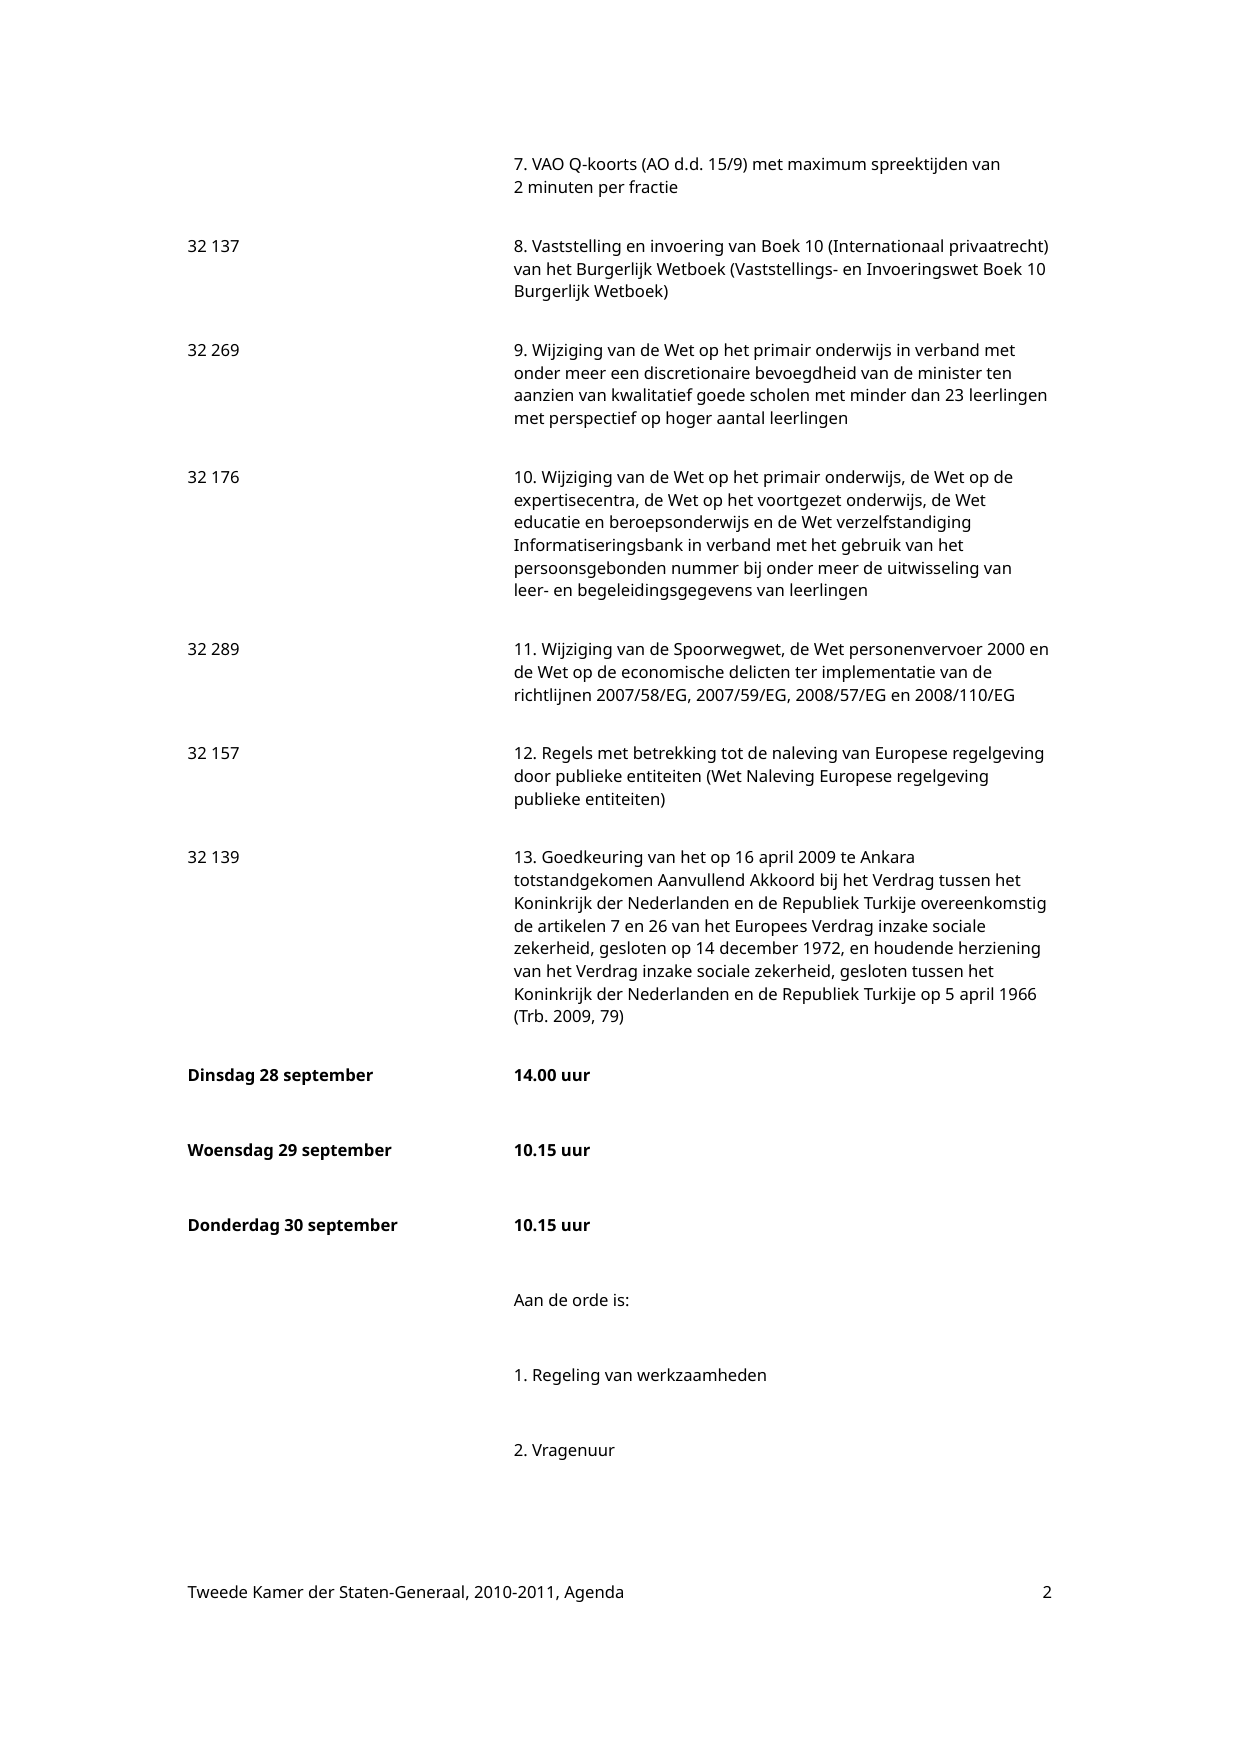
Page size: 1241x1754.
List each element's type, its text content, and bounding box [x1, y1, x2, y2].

table_cell 10.15 uur [510, 1211, 1053, 1286]
table_cell 32 289 [188, 635, 490, 739]
table_cell 1. Regeling van werkzaamheden [510, 1361, 1053, 1436]
table_cell [490, 336, 510, 462]
table_cell [490, 635, 510, 739]
table_cell [490, 1136, 510, 1211]
table_cell 8. Vaststelling en invoering van Boek 10 (Internationaal privaatrecht) van het Burgerlijk Wetboek (Vaststellings- en Invoeringswet Boek 10 Burgerlijk Wetboek) [510, 231, 1053, 336]
table_cell [188, 150, 490, 231]
table_cell 7. VAO Q-koorts (AO d.d. 15/9) met maximum spreektijden van 2 minuten per fractie [510, 150, 1053, 231]
table_cell Donderdag 30 september [188, 1211, 490, 1286]
table_cell 32 176 [188, 463, 490, 635]
table_cell [188, 1361, 490, 1436]
table_cell 13. Goedkeuring van het op 16 april 2009 te Ankara totstandgekomen Aanvullend Akkoord bij het Verdrag tussen het Koninkrijk der Nederlanden en de Republiek Turkije overeenkomstig de artikelen 7 en 26 van het Europees Verdrag inzake sociale zekerheid, gesloten op 14 december 1972, en houdende herziening van het Verdrag inzake sociale zekerheid, gesloten tussen het Koninkrijk der Nederlanden en de Republiek Turkije op 5 april 1966 (Trb. 2009, 79) [510, 843, 1053, 1061]
table_header Dinsdag 28 september [188, 1061, 490, 1136]
table_cell 11. Wijziging van de Spoorwegwet, de Wet personenvervoer 2000 en de Wet op de economische delicten ter implementatie van de richtlijnen 2007/58/EG, 2007/59/EG, 2008/57/EG en 2008/110/EG [510, 635, 1053, 739]
table_header 14.00 uur [510, 1061, 1053, 1136]
table_cell Woensdag 29 september [188, 1136, 490, 1211]
table_cell 10.15 uur [510, 1136, 1053, 1211]
table_cell 32 137 [188, 231, 490, 336]
table_cell 2. Vragenuur [510, 1436, 1053, 1511]
table_cell 9. Wijziging van de Wet op het primair onderwijs in verband met onder meer een discretionaire bevoegdheid van de minister ten aanzien van kwalitatief goede scholen met minder dan 23 leerlingen met perspectief op hoger aantal leerlingen [510, 336, 1053, 462]
table_cell [188, 1436, 490, 1511]
table_cell [490, 1436, 510, 1511]
table_cell [490, 739, 510, 843]
table_cell 32 139 [188, 843, 490, 1061]
table_cell 10. Wijziging van de Wet op het primair onderwijs, de Wet op de expertisecentra, de Wet op het voortgezet onderwijs, de Wet educatie en beroepsonderwijs en de Wet verzelfstandiging Informatiseringsbank in verband met het gebruik van het persoonsgebonden nummer bij onder meer de uitwisseling van leer- en begeleidingsgegevens van leerlingen [510, 463, 1053, 635]
table_cell [490, 1361, 510, 1436]
table_cell 12. Regels met betrekking tot de naleving van Europese regelgeving door publieke entiteiten (Wet Naleving Europese regelgeving publieke entiteiten) [510, 739, 1053, 843]
table_cell [490, 231, 510, 336]
table_cell [490, 150, 510, 231]
table_cell [188, 1286, 490, 1361]
table_cell [490, 843, 510, 1061]
table_cell 32 269 [188, 336, 490, 462]
table_cell [490, 1286, 510, 1361]
table_cell [490, 1211, 510, 1286]
table_cell 32 157 [188, 739, 490, 843]
table_cell Aan de orde is: [510, 1286, 1053, 1361]
table_header [490, 1061, 510, 1136]
table_cell [490, 463, 510, 635]
